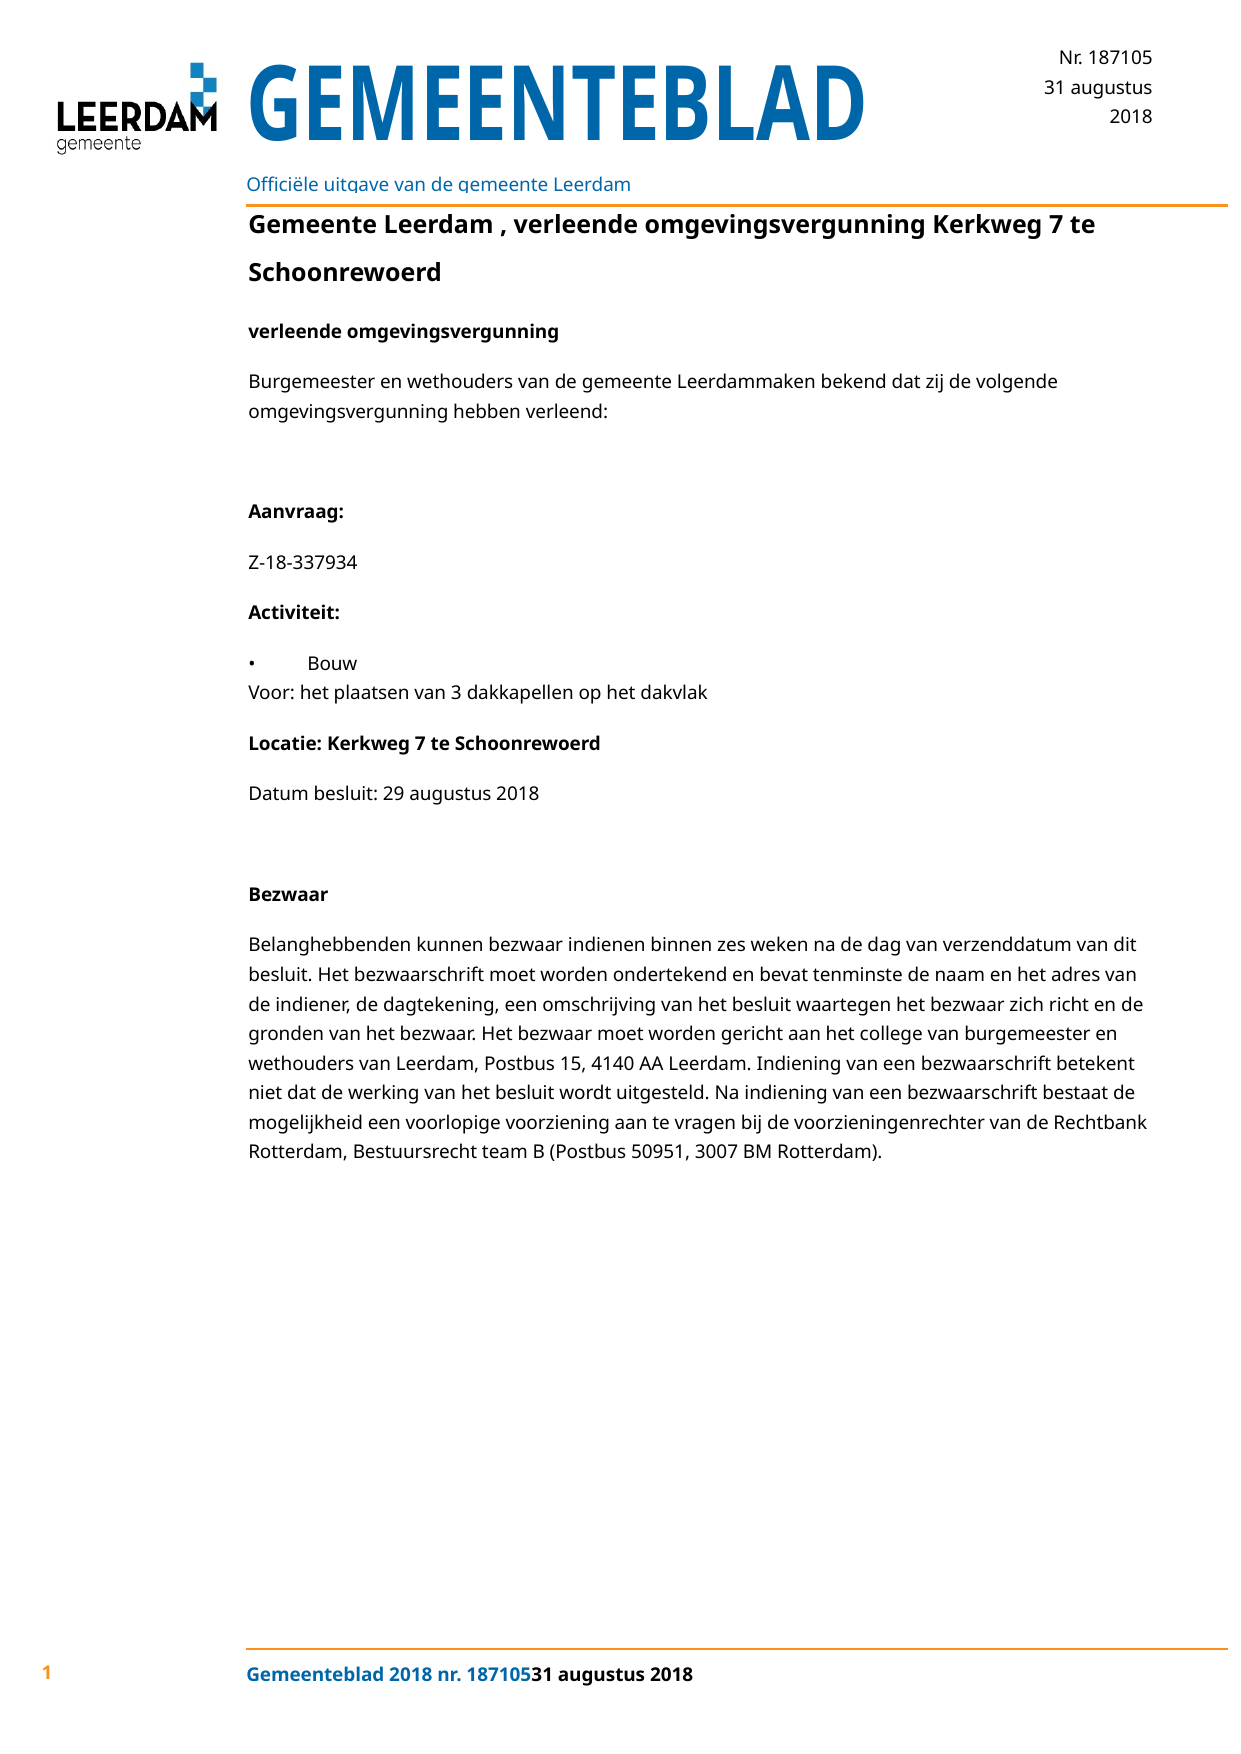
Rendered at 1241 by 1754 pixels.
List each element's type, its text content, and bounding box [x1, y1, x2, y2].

text Z-18-337934 [248, 549, 1152, 575]
picture [41, 47, 231, 172]
text Burgemeester en wethouders van de gemeente Leerdammaken bekend dat zij de volgende omgevingsvergunning hebben verleend: [248, 368, 1152, 424]
text Activiteit: [248, 599, 1152, 625]
text Aanvraag: [248, 499, 1152, 524]
text Datum besluit: 29 augustus 2018 [248, 780, 1152, 806]
text Locatie: Kerkweg 7 te Schoonrewoerd [248, 730, 1152, 756]
text Gemeente Leerdam , verleende omgevingsvergunning Kerkweg 7 te Schoonrewoerd [248, 207, 1152, 288]
text Voor: het plaatsen van 3 dakkapellen op het dakvlak [248, 679, 1152, 705]
text Belanghebbenden kunnen bezwaar indienen binnen zes weken na de dag van verzenddatum van dit besluit. Het bezwaarschrift moet worden ondertekend en bevat tenminste de naam en het adres van de indiener, de dagtekening, een omschrijving van het besluit waartegen het bezwaar zich richt en de gronden van het bezwaar. Het bezwaar moet worden gericht aan het college van burgemeester en wethouders van Leerdam, Postbus 15, 4140 AA Leerdam. Indiening van een bezwaarschrift betekent niet dat de werking van het besluit wordt uitgesteld. Na indiening van een bezwaarschrift bestaat de mogelijkheid een voorlopige voorziening aan te vragen bij de voorzieningenrechter van de Rechtbank Rotterdam, Bestuursrecht team B (Postbus 50951, 3007 BM Rotterdam). [248, 932, 1152, 1164]
list Bouw [248, 650, 1152, 676]
text verleende omgevingsvergunning [248, 318, 1152, 344]
text Bezwaar [248, 881, 1152, 907]
